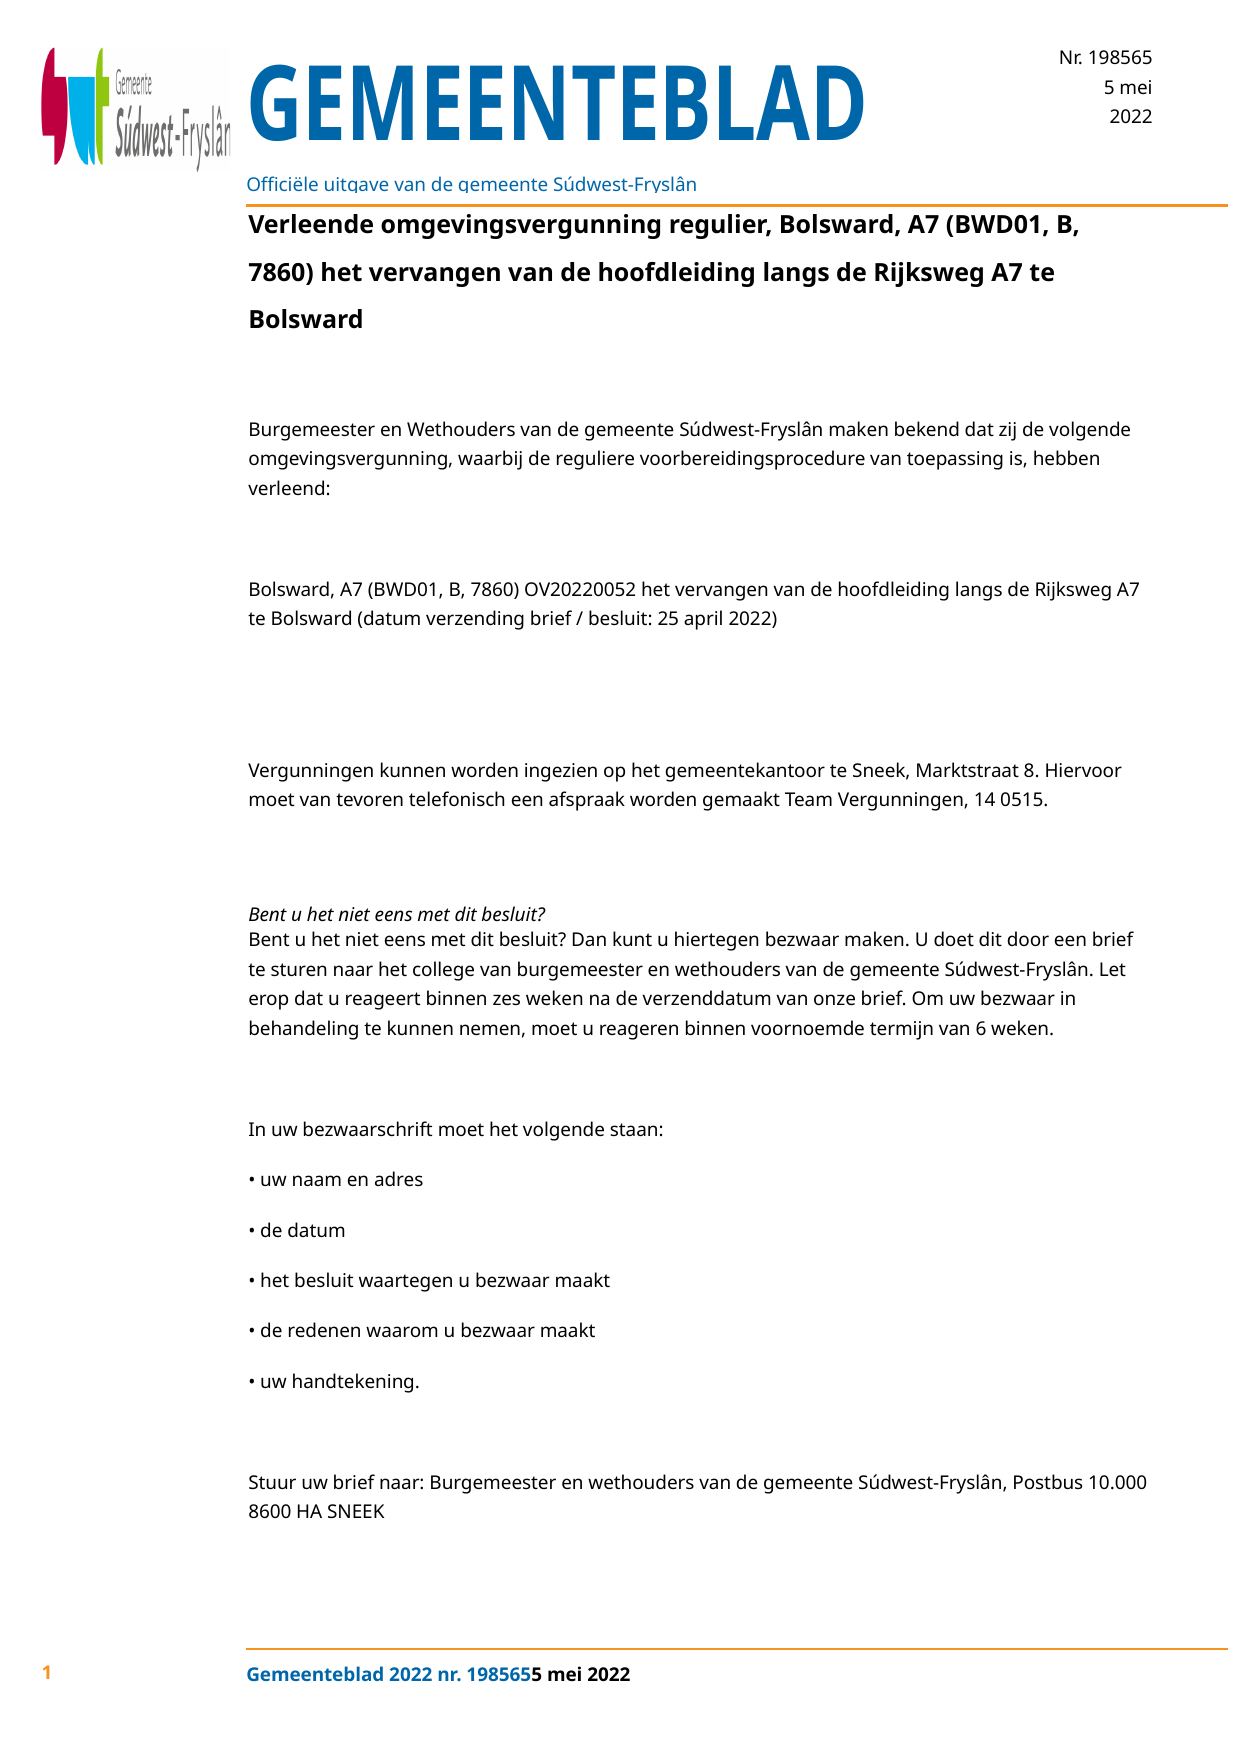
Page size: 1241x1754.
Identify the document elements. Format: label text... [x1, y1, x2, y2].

text Burgemeester en Wethouders van de gemeente Súdwest-Fryslân maken bekend dat zij de volgende omgevingsvergunning, waarbij de reguliere voorbereidingsprocedure van toepassing is, hebben verleend: [248, 416, 1152, 501]
text Vergunningen kunnen worden ingezien op het gemeentekantoor te Sneek, Marktstraat 8. Hiervoor moet van tevoren telefonisch een afspraak worden gemaakt Team Vergunningen, 14 0515. [248, 757, 1152, 812]
text Bent u het niet eens met dit besluit? Dan kunt u hiertegen bezwaar maken. U doet dit door een brief te sturen naar het college van burgemeester en wethouders van de gemeente Súdwest-Fryslân. Let erop dat u reageert binnen zes weken na de verzenddatum van onze brief. Om uw bezwaar in behandeling te kunnen nemen, moet u reageren binnen voornoemde termijn van 6 weken. [248, 926, 1152, 1041]
picture [41, 47, 231, 172]
text In uw bezwaarschrift moet het volgende staan: [248, 1116, 1152, 1142]
text Verleende omgevingsvergunning regulier, Bolsward, A7 (BWD01, B, 7860) het vervangen van de hoofdleiding langs de Rijksweg A7 te Bolsward [248, 207, 1152, 336]
text Stuur uw brief naar: Burgemeester en wethouders van de gemeente Súdwest-Fryslân, Postbus 10.000 8600 HA SNEEK [248, 1469, 1152, 1524]
text • uw handtekening. [248, 1368, 1152, 1394]
text • het besluit waartegen u bezwaar maakt [248, 1267, 1152, 1293]
text • uw naam en adres [248, 1166, 1152, 1192]
text • de redenen waarom u bezwaar maakt [248, 1318, 1152, 1343]
text Bent u het niet eens met dit besluit? [248, 901, 1152, 926]
text • de datum [248, 1217, 1152, 1243]
text Bolsward, A7 (BWD01, B, 7860) OV20220052 het vervangen van de hoofdleiding langs de Rijksweg A7 te Bolsward (datum verzending brief / besluit: 25 april 2022) [248, 576, 1152, 631]
